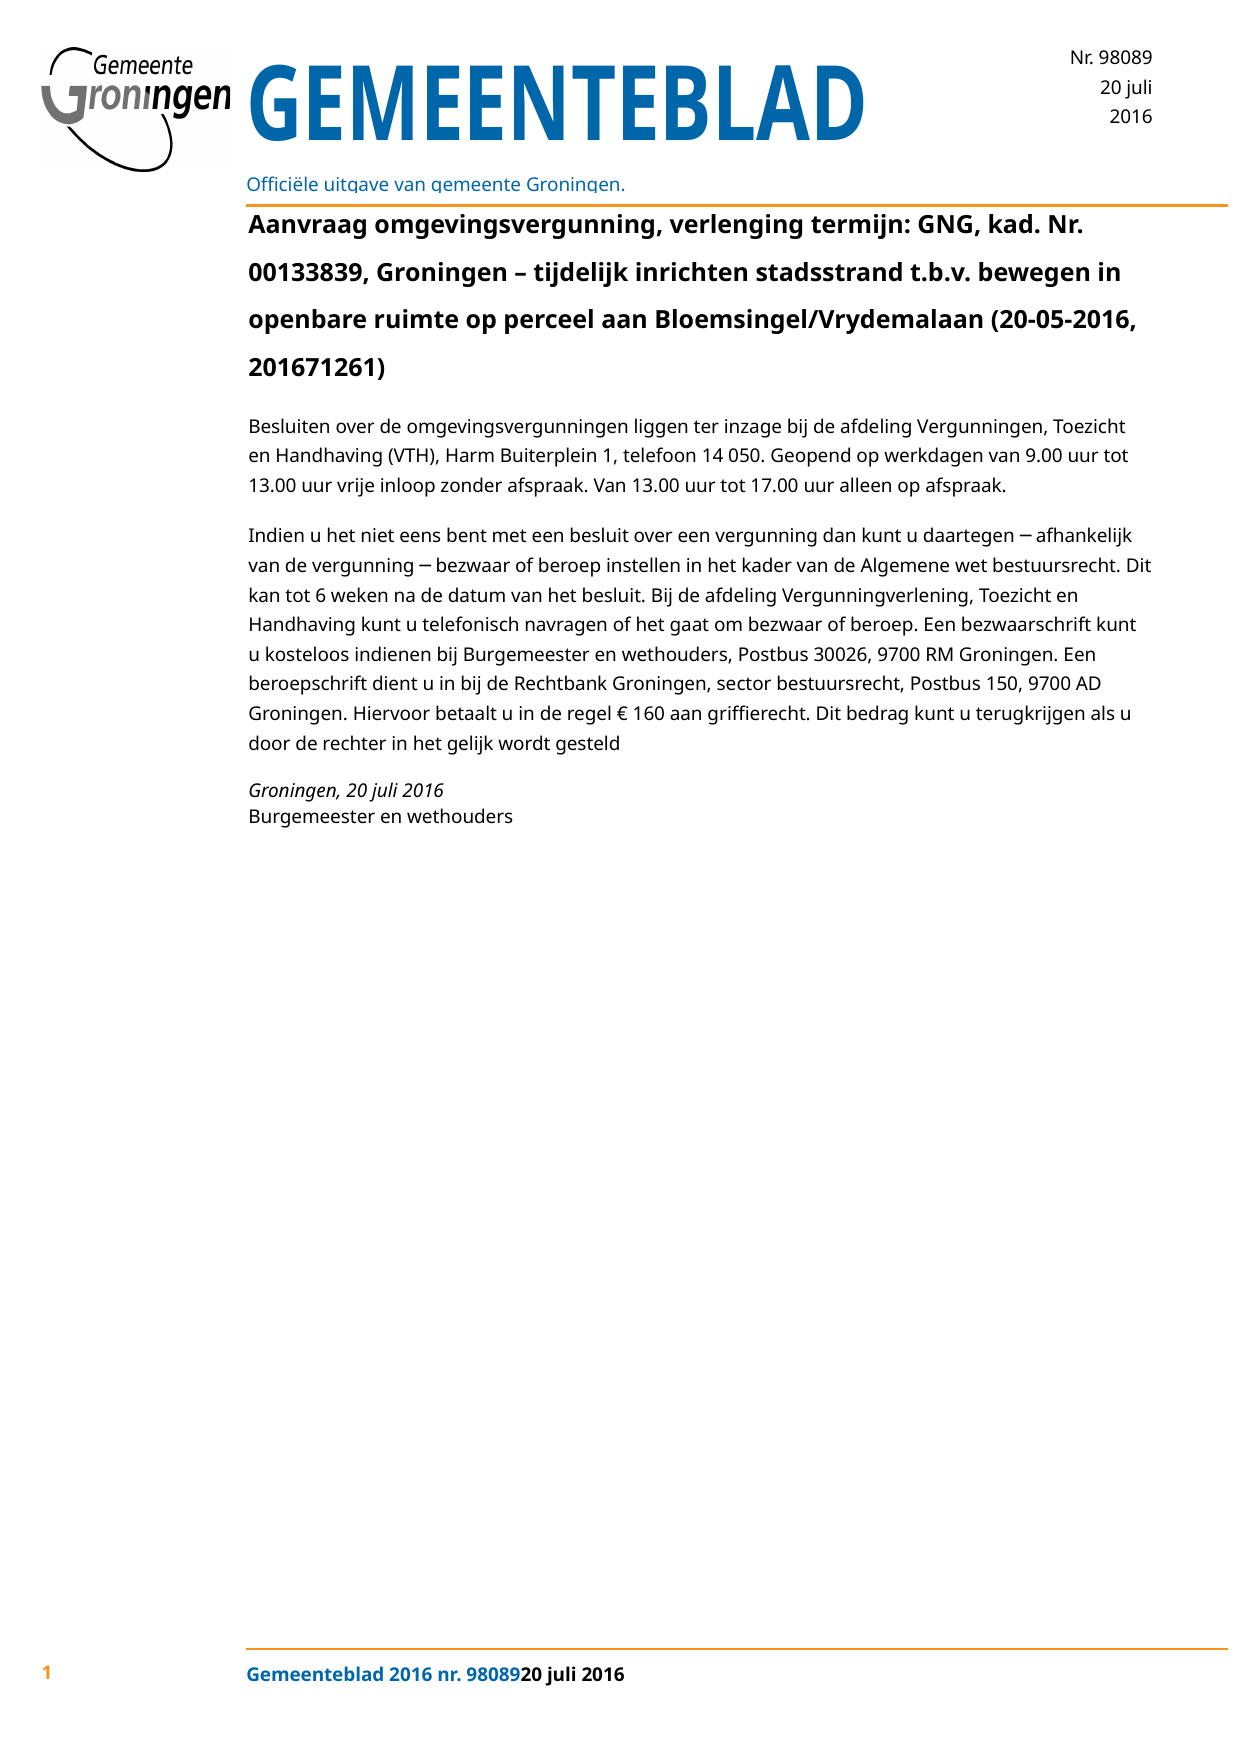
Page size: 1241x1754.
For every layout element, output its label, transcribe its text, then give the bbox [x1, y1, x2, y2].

text Burgemeester en wethouders [248, 803, 1152, 829]
text Indien u het niet eens bent met een besluit over een vergunning dan kunt u daartegen ─ afhankelijk van de vergunning ─ bezwaar of beroep instellen in het kader van de Algemene wet bestuursrecht. Dit kan tot 6 weken na de datum van het besluit. Bij de afdeling Vergunningverlening, Toezicht en Handhaving kunt u telefonisch navragen of het gaat om bezwaar of beroep. Een bezwaarschrift kunt u kosteloos indienen bij Burgemeester en wethouders, Postbus 30026, 9700 RM Groningen. Een beroepschrift dient u in bij de Rechtbank Groningen, sector bestuursrecht, Postbus 150, 9700 AD Groningen. Hiervoor betaalt u in de regel € 160 aan griffierecht. Dit bedrag kunt u terugkrijgen als u door de rechter in het gelijk wordt gesteld [248, 523, 1152, 756]
text Besluiten over de omgevingsvergunningen liggen ter inzage bij de afdeling Vergunningen, Toezicht en Handhaving (VTH), Harm Buiterplein 1, telefoon 14 050. Geopend op werkdagen van 9.00 uur tot 13.00 uur vrije inloop zonder afspraak. Van 13.00 uur tot 17.00 uur alleen op afspraak. [248, 413, 1152, 498]
text Aanvraag omgevingsvergunning, verlenging termijn: GNG, kad. Nr. 00133839, Groningen – tijdelijk inrichten stadsstrand t.b.v. bewegen in openbare ruimte op perceel aan Bloemsingel/Vrydemalaan (20-05-2016, 201671261) [248, 207, 1152, 384]
picture [41, 47, 231, 172]
text Groningen, 20 juli 2016 [248, 778, 1152, 803]
